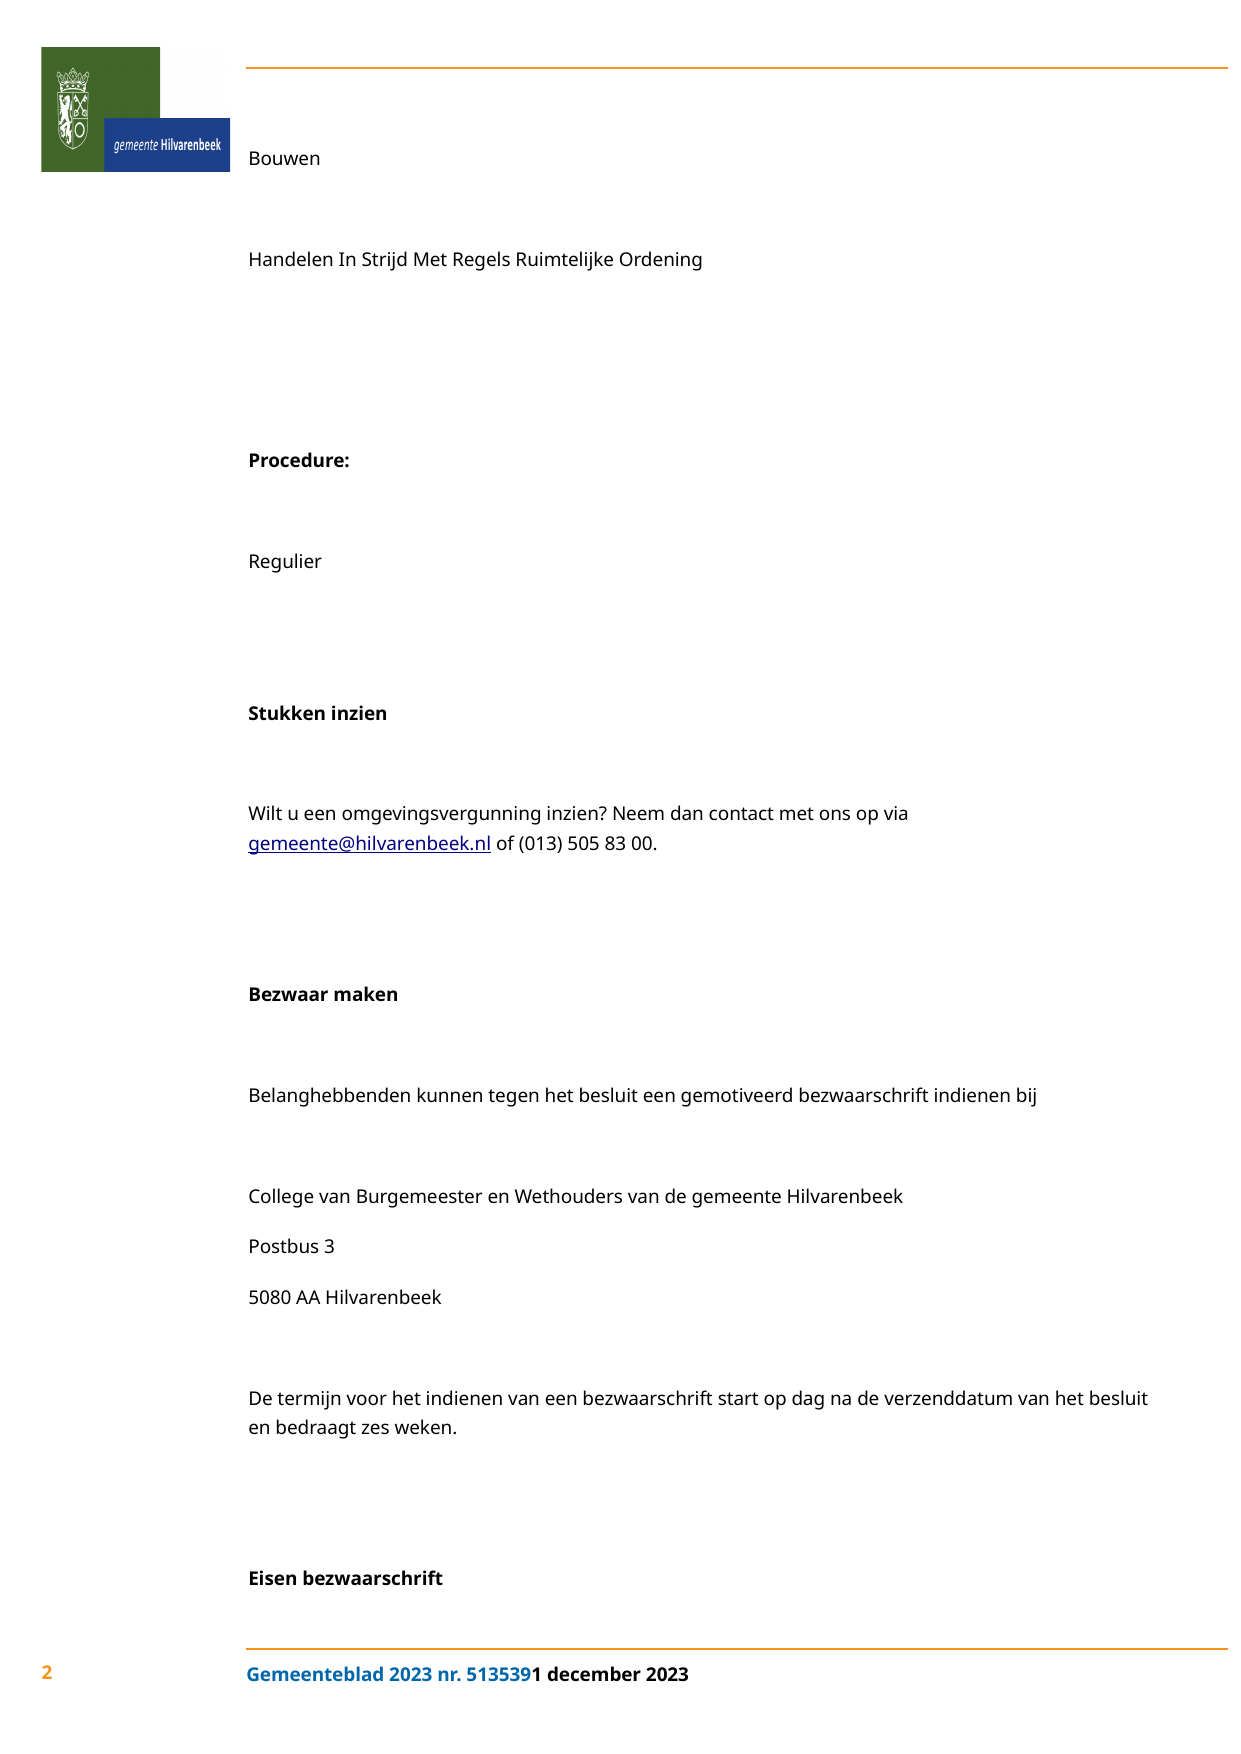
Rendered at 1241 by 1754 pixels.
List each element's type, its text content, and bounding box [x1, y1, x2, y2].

text Wilt u een omgevingsvergunning inzien? Neem dan contact met ons op via gemeente@hilvarenbeek.nl of (013) 505 83 00. [248, 801, 1152, 856]
text Regulier [248, 548, 1152, 574]
text Belanghebbenden kunnen tegen het besluit een gemotiveerd bezwaarschrift indienen bij [248, 1082, 1152, 1108]
text De termijn voor het indienen van een bezwaarschrift start op dag na de verzenddatum van het besluit en bedraagt zes weken. [248, 1385, 1152, 1440]
text Handelen In Strijd Met Regels Ruimtelijke Ordening [248, 246, 1152, 272]
text Procedure: [248, 448, 1152, 473]
text 5080 AA Hilvarenbeek [248, 1284, 1152, 1310]
text Postbus 3 [248, 1233, 1152, 1259]
picture [41, 47, 231, 172]
text Bezwaar maken [248, 981, 1152, 1007]
text Bouwen [248, 145, 1152, 171]
text Stukken inzien [248, 700, 1152, 726]
text College van Burgemeester en Wethouders van de gemeente Hilvarenbeek [248, 1183, 1152, 1209]
text Eisen bezwaarschrift [248, 1566, 1152, 1591]
